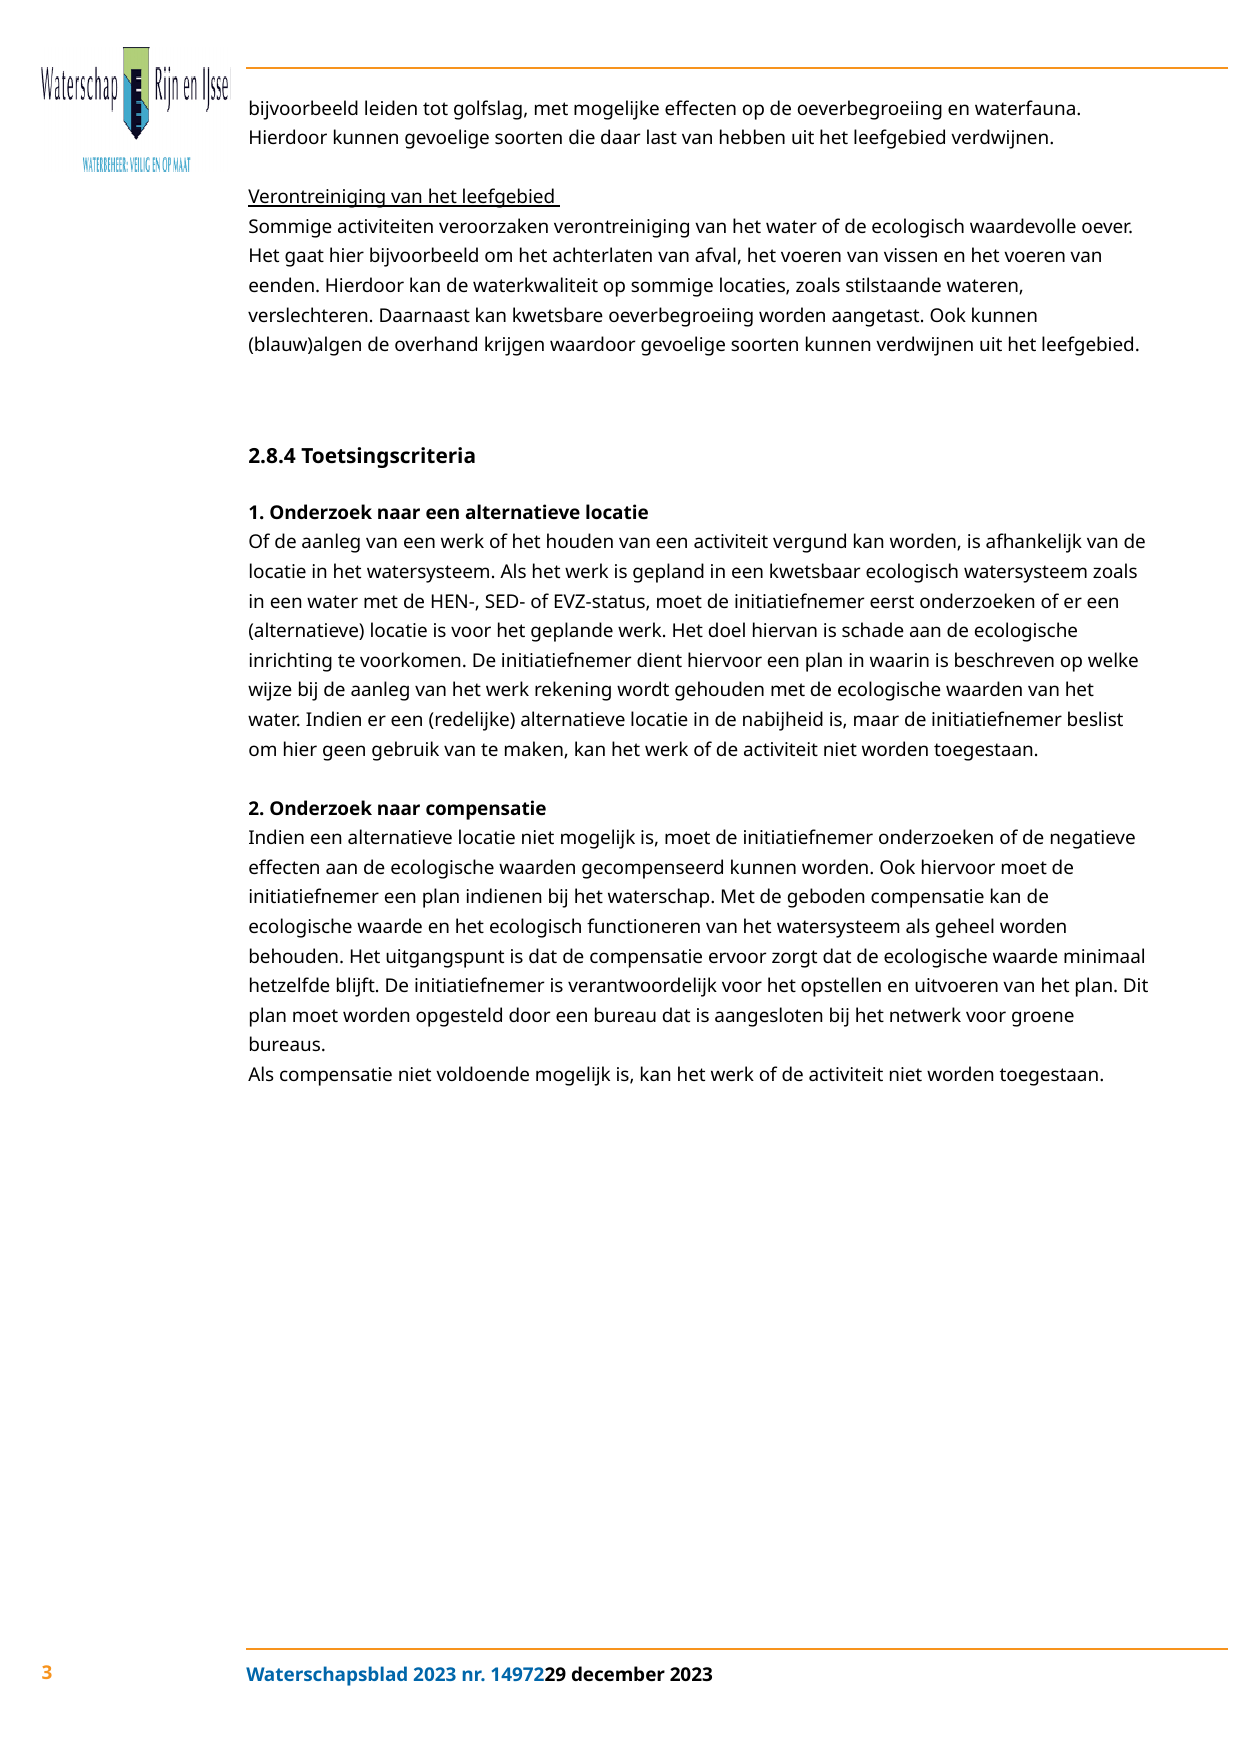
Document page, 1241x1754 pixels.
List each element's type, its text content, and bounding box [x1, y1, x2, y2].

text Indien een alternatieve locatie niet mogelijk is, moet de initiatiefnemer onderzoeken of de negatieve effecten aan de ecologische waarden gecompenseerd kunnen worden. Ook hiervoor moet de initiatiefnemer een plan indienen bij het waterschap. Met de geboden compensatie kan de ecologische waarde en het ecologisch functioneren van het watersysteem als geheel worden behouden. Het uitgangspunt is dat de compensatie ervoor zorgt dat de ecologische waarde minimaal hetzelfde blijft. De initiatiefnemer is verantwoordelijk voor het opstellen en uitvoeren van het plan. Dit plan moet worden opgesteld door een bureau dat is aangesloten bij het netwerk voor groene bureaus. [248, 824, 1152, 1057]
picture [41, 47, 231, 172]
text Sommige activiteiten veroorzaken verontreiniging van het water of de ecologisch waardevolle oever. Het gaat hier bijvoorbeeld om het achterlaten van afval, het voeren van vissen en het voeren van eenden. Hierdoor kan de waterkwaliteit op sommige locaties, zoals stilstaande wateren, verslechteren. Daarnaast kan kwetsbare oeverbegroeiing worden aangetast. Ook kunnen (blauw)algen de overhand krijgen waardoor gevoelige soorten kunnen verdwijnen uit het leefgebied. [248, 213, 1152, 357]
text Verontreiniging van het leefgebied [248, 183, 1152, 209]
text Of de aanleg van een werk of het houden van een activiteit vergund kan worden, is afhankelijk van de locatie in het watersysteem. Als het werk is gepland in een kwetsbaar ecologisch watersysteem zoals in een water met de HEN-, SED- of EVZ-status, moet de initiatiefnemer eerst onderzoeken of er een (alternatieve) locatie is voor het geplande werk. Het doel hiervan is schade aan de ecologische inrichting te voorkomen. De initiatiefnemer dient hiervoor een plan in waarin is beschreven op welke wijze bij de aanleg van het werk rekening wordt gehouden met de ecologische waarden van het water. Indien er een (redelijke) alternatieve locatie in de nabijheid is, maar de initiatiefnemer beslist om hier geen gebruik van te maken, kan het werk of de activiteit niet worden toegestaan. [248, 529, 1152, 761]
text 2.8.4 Toetsingscriteria [248, 441, 1152, 469]
text bijvoorbeeld leiden tot golfslag, met mogelijke effecten op de oeverbegroeiing en waterfauna. Hierdoor kunnen gevoelige soorten die daar last van hebben uit het leefgebied verdwijnen. [248, 95, 1152, 150]
text 1. Onderzoek naar een alternatieve locatie [248, 499, 1152, 525]
text 2. Onderzoek naar compensatie [248, 795, 1152, 821]
text Als compensatie niet voldoende mogelijk is, kan het werk of de activiteit niet worden toegestaan. [248, 1061, 1152, 1087]
